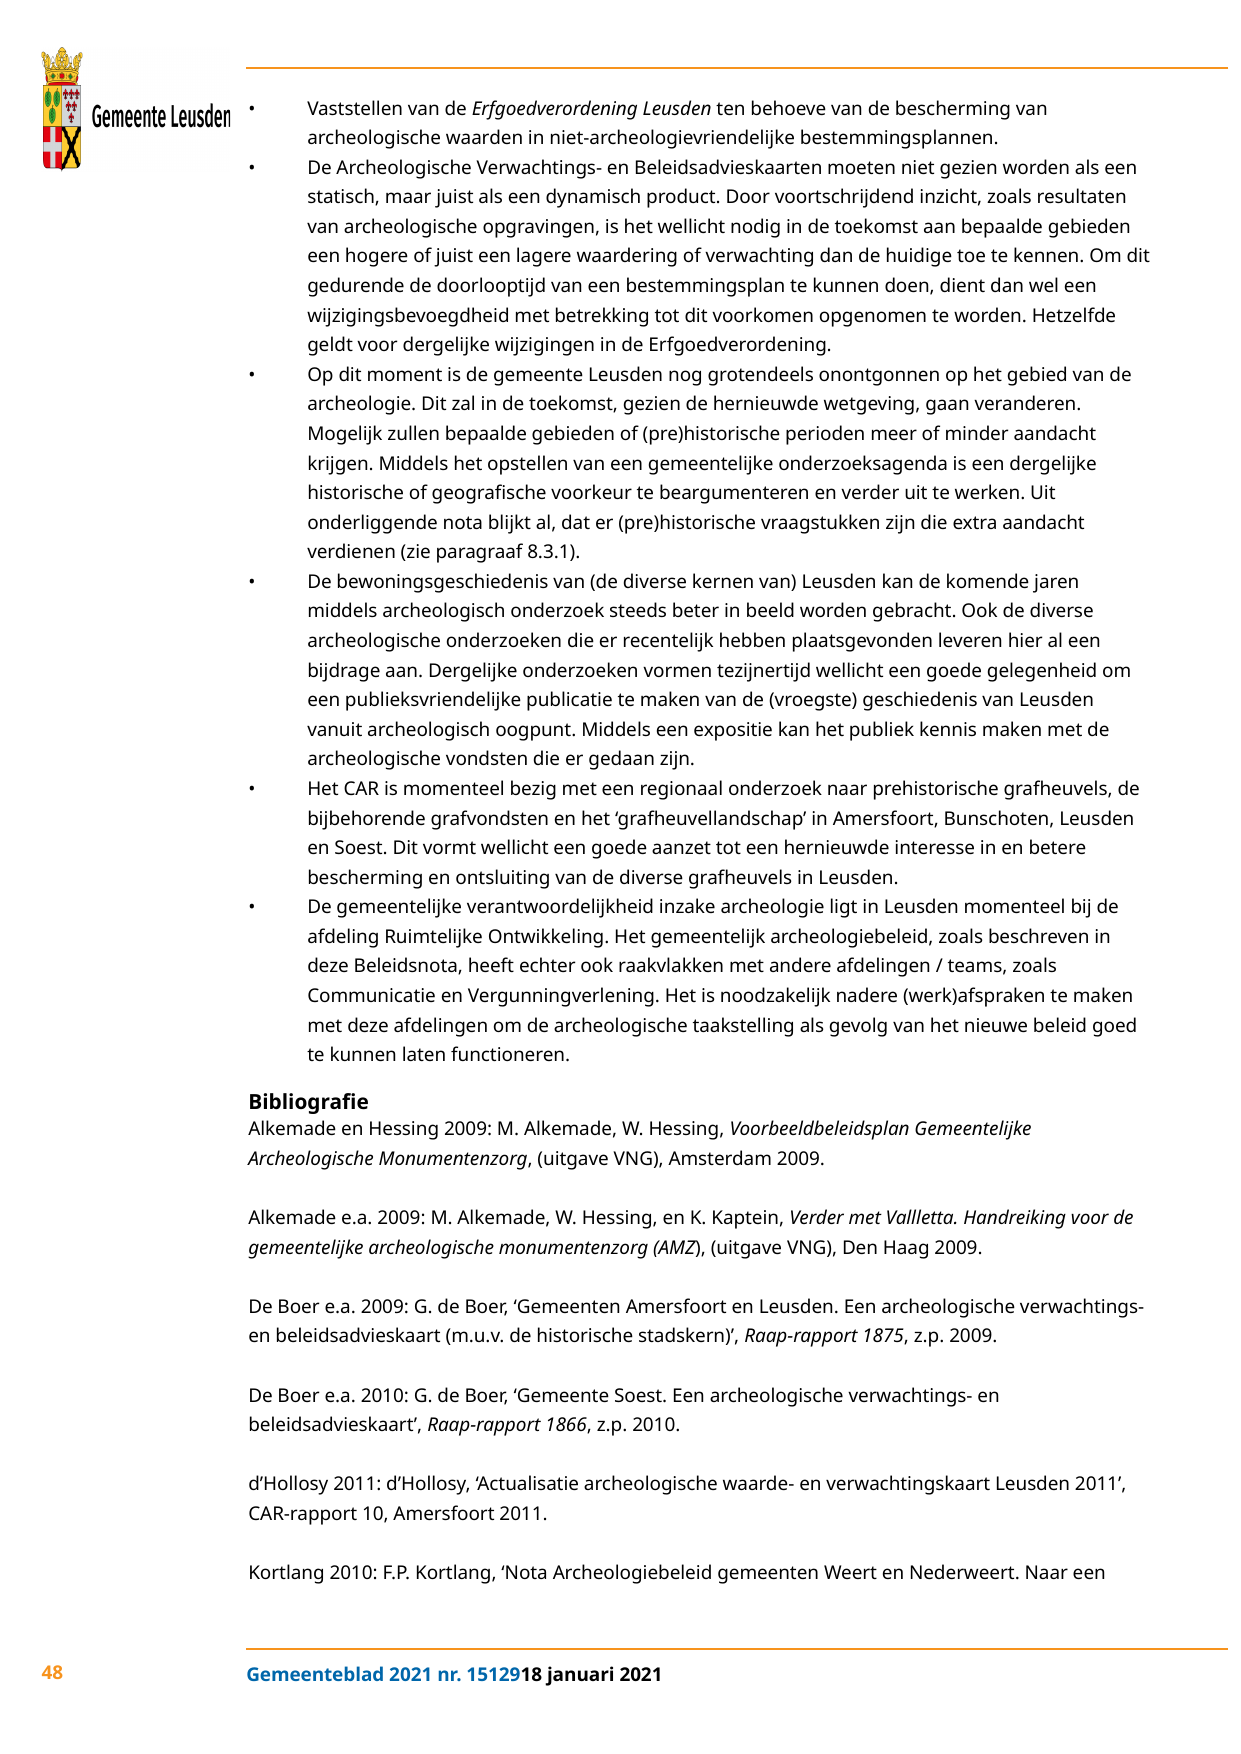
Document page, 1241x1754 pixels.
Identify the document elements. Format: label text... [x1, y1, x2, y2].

list De gemeentelijke verantwoordelijkheid inzake archeologie ligt in Leusden momenteel bij de afdeling Ruimtelijke Ontwikkeling. Het gemeentelijk archeologiebeleid, zoals beschreven in deze Beleidsnota, heeft echter ook raakvlakken met andere afdelingen / teams, zoals Communicatie en Vergunningverlening. Het is noodzakelijk nadere (werk)afspraken te maken met deze afdelingen om de archeologische taakstelling als gevolg van het nieuwe beleid goed te kunnen laten functioneren. [248, 893, 1152, 1067]
text Kortlang 2010: F.P. Kortlang, ‘Nota Archeologiebeleid gemeenten Weert en Nederweert. Naar een [248, 1559, 1152, 1585]
text Alkemade en Hessing 2009: M. Alkemade, W. Hessing, Voorbeeldbeleidsplan Gemeentelijke Archeologische Monumentenzorg, (uitgave VNG), Amsterdam 2009. [248, 1116, 1152, 1171]
text Bibliografie [248, 1087, 1152, 1116]
text Alkemade e.a. 2009: M. Alkemade, W. Hessing, en K. Kaptein, Verder met Vallletta. Handreiking voor de gemeentelijke archeologische monumentenzorg (AMZ), (uitgave VNG), Den Haag 2009. [248, 1204, 1152, 1259]
list Het CAR is momenteel bezig met een regionaal onderzoek naar prehistorische grafheuvels, de bijbehorende grafvondsten en het ‘grafheuvellandschap’ in Amersfoort, Bunschoten, Leusden en Soest. Dit vormt wellicht een goede aanzet tot een hernieuwde interesse in en betere bescherming en ontsluiting van de diverse grafheuvels in Leusden. [248, 775, 1152, 890]
text De Boer e.a. 2009: G. de Boer, ‘Gemeenten Amersfoort en Leusden. Een archeologische verwachtings- en beleidsadvieskaart (m.u.v. de historische stadskern)’, Raap-rapport 1875, z.p. 2009. [248, 1293, 1152, 1348]
list De Archeologische Verwachtings- en Beleidsadvieskaarten moeten niet gezien worden als een statisch, maar juist als een dynamisch product. Door voortschrijdend inzicht, zoals resultaten van archeologische opgravingen, is het wellicht nodig in de toekomst aan bepaalde gebieden een hogere of juist een lagere waardering of verwachting dan de huidige toe te kennen. Om dit gedurende de doorlooptijd van een bestemmingsplan te kunnen doen, dient dan wel een wijzigingsbevoegdheid met betrekking tot dit voorkomen opgenomen te worden. Hetzelfde geldt voor dergelijke wijzigingen in de Erfgoedverordening. [248, 154, 1152, 357]
text d’Hollosy 2011: d’Hollosy, ‘Actualisatie archeologische waarde- en verwachtingskaart Leusden 2011’, CAR-rapport 10, Amersfoort 2011. [248, 1471, 1152, 1526]
picture [41, 47, 231, 172]
list Vaststellen van de Erfgoedverordening Leusden ten behoeve van de bescherming van archeologische waarden in niet-archeologievriendelijke bestemmingsplannen. [248, 95, 1152, 150]
text De Boer e.a. 2010: G. de Boer, ‘Gemeente Soest. Een archeologische verwachtings- en beleidsadvieskaart’, Raap-rapport 1866, z.p. 2010. [248, 1382, 1152, 1437]
list Op dit moment is de gemeente Leusden nog grotendeels onontgonnen op het gebied van de archeologie. Dit zal in de toekomst, gezien de hernieuwde wetgeving, gaan veranderen. Mogelijk zullen bepaalde gebieden of (pre)historische perioden meer of minder aandacht krijgen. Middels het opstellen van een gemeentelijke onderzoeksagenda is een dergelijke historische of geografische voorkeur te beargumenteren en verder uit te werken. Uit onderliggende nota blijkt al, dat er (pre)historische vraagstukken zijn die extra aandacht verdienen (zie paragraaf 8.3.1). [248, 361, 1152, 564]
list De bewoningsgeschiedenis van (de diverse kernen van) Leusden kan de komende jaren middels archeologisch onderzoek steeds beter in beeld worden gebracht. Ook de diverse archeologische onderzoeken die er recentelijk hebben plaatsgevonden leveren hier al een bijdrage aan. Dergelijke onderzoeken vormen tezijnertijd wellicht een goede gelegenheid om een publieksvriendelijke publicatie te maken van de (vroegste) geschiedenis van Leusden vanuit archeologisch oogpunt. Middels een expositie kan het publiek kennis maken met de archeologische vondsten die er gedaan zijn. [248, 568, 1152, 771]
